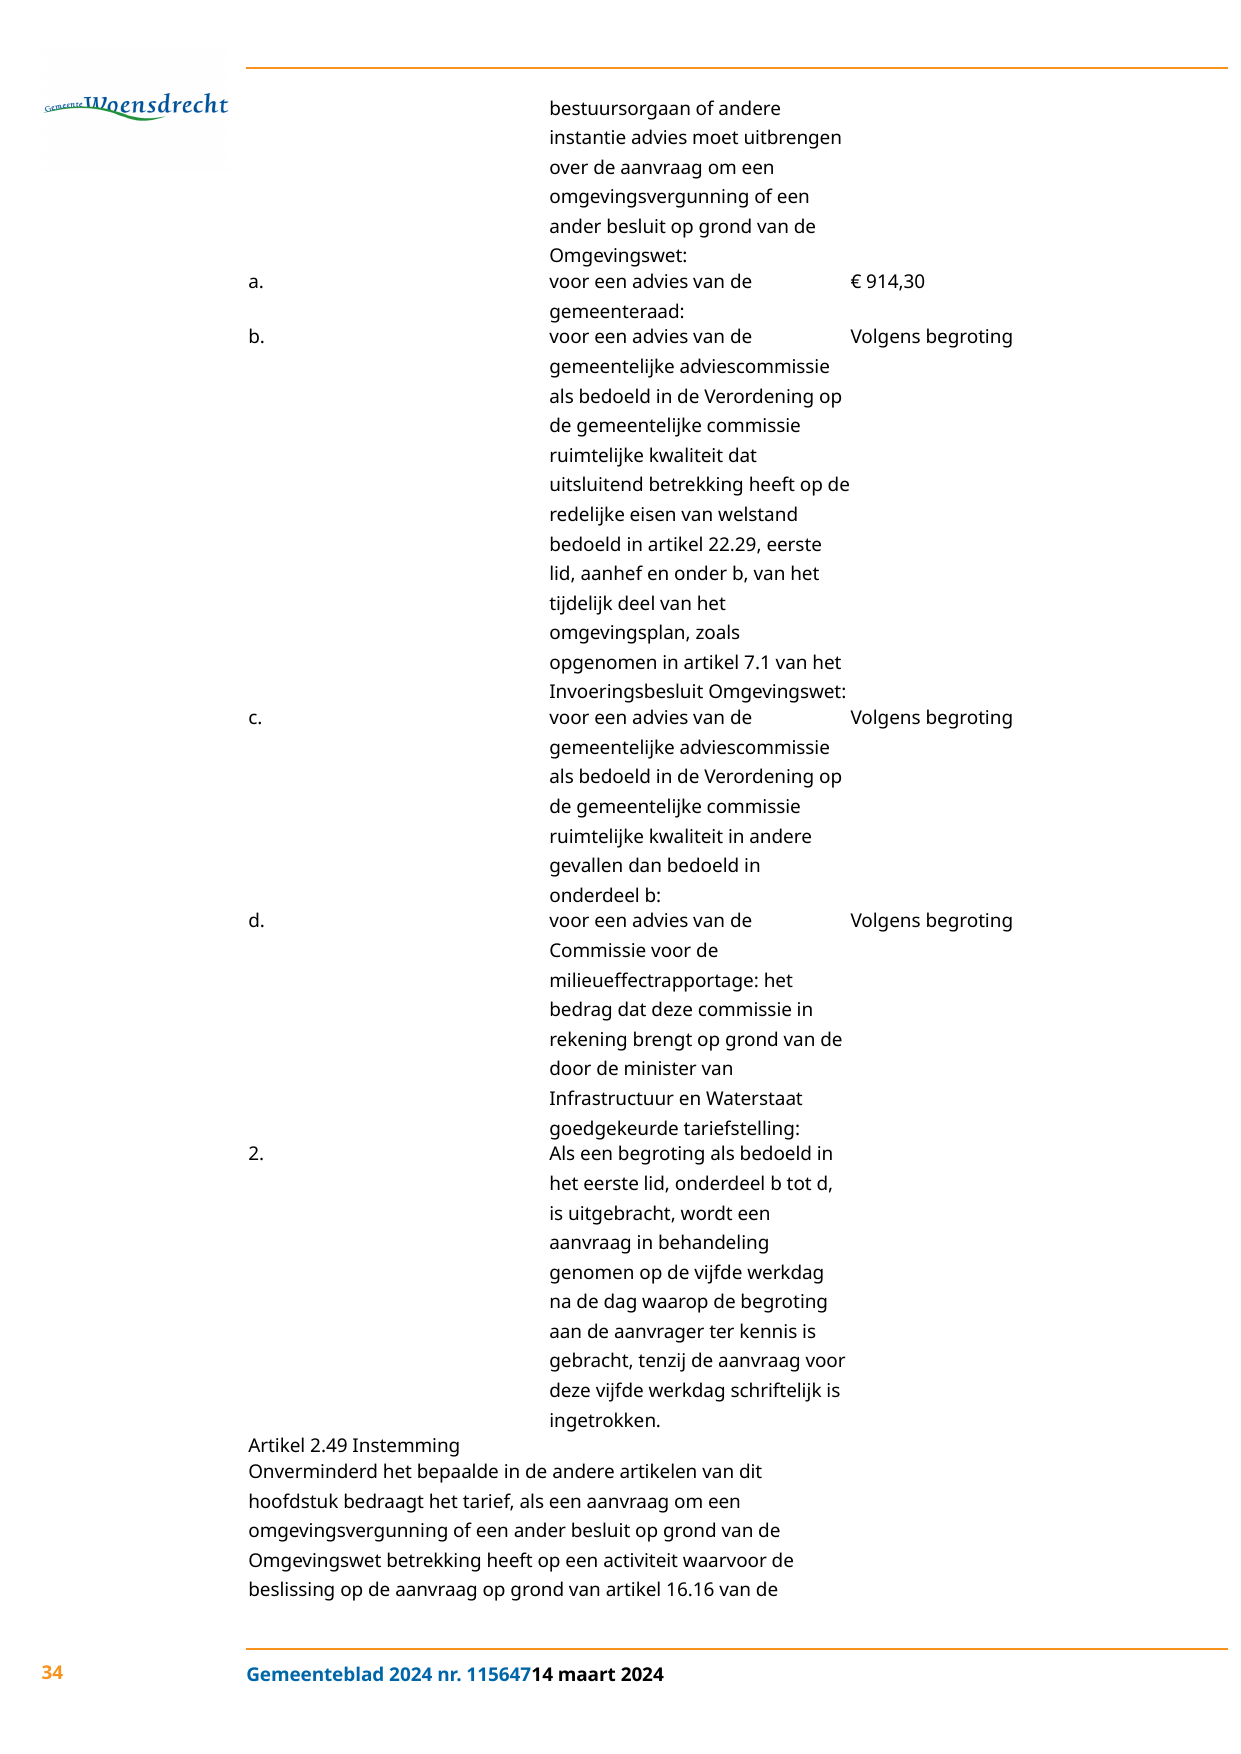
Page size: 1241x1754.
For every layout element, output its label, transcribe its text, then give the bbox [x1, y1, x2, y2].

table_cell [850, 1141, 1152, 1432]
table_cell Artikel 2.49 Instemming [248, 1433, 850, 1458]
table_cell Volgens begroting [850, 705, 1152, 908]
table_cell Onverminderd het bepaalde in de andere artikelen van dit hoofdstuk bedraagt het tarief, als een aanvraag om een omgevingsvergunning of een ander besluit op grond van de Omgevingswet betrekking heeft op een activiteit waarvoor de beslissing op de aanvraag op grond van artikel 16.16 van de [248, 1458, 850, 1602]
table_cell b. [248, 324, 549, 704]
table_cell d. [248, 908, 549, 1141]
table_cell € 914,30 [850, 269, 1152, 324]
table_cell [850, 1433, 1152, 1458]
table_cell Volgens begroting [850, 324, 1152, 704]
table_cell [850, 1458, 1152, 1602]
table_cell c. [248, 705, 549, 908]
table_cell [248, 95, 549, 268]
table_cell voor een advies van de gemeentelijke adviescommissie als bedoeld in de Verordening op de gemeentelijke commissie ruimtelijke kwaliteit dat uitsluitend betrekking heeft op de redelijke eisen van welstand bedoeld in artikel 22.29, eerste lid, aanhef en onder b, van het tijdelijk deel van het omgevingsplan, zoals opgenomen in artikel 7.1 van het Invoeringsbesluit Omgevingswet: [549, 324, 850, 704]
table_cell voor een advies van de Commissie voor de milieueffectrapportage: het bedrag dat deze commissie in rekening brengt op grond van de door de minister van Infrastructuur en Waterstaat goedgekeurde tariefstelling: [549, 908, 850, 1141]
table_cell voor een advies van de gemeentelijke adviescommissie als bedoeld in de Verordening op de gemeentelijke commissie ruimtelijke kwaliteit in andere gevallen dan bedoeld in onderdeel b: [549, 705, 850, 908]
table_cell voor een advies van de gemeenteraad: [549, 269, 850, 324]
table_cell Als een begroting als bedoeld in het eerste lid, onderdeel b tot d, is uitgebracht, wordt een aanvraag in behandeling genomen op de vijfde werkdag na de dag waarop de begroting aan de aanvrager ter kennis is gebracht, tenzij de aanvraag voor deze vijfde werkdag schriftelijk is ingetrokken. [549, 1141, 850, 1432]
table_cell 2. [248, 1141, 549, 1432]
picture [41, 47, 231, 172]
table_cell a. [248, 269, 549, 324]
table_cell Volgens begroting [850, 908, 1152, 1141]
table_cell bestuursorgaan of andere instantie advies moet uitbrengen over de aanvraag om een omgevingsvergunning of een ander besluit op grond van de Omgevingswet: [549, 95, 850, 268]
table_cell [850, 95, 1152, 268]
